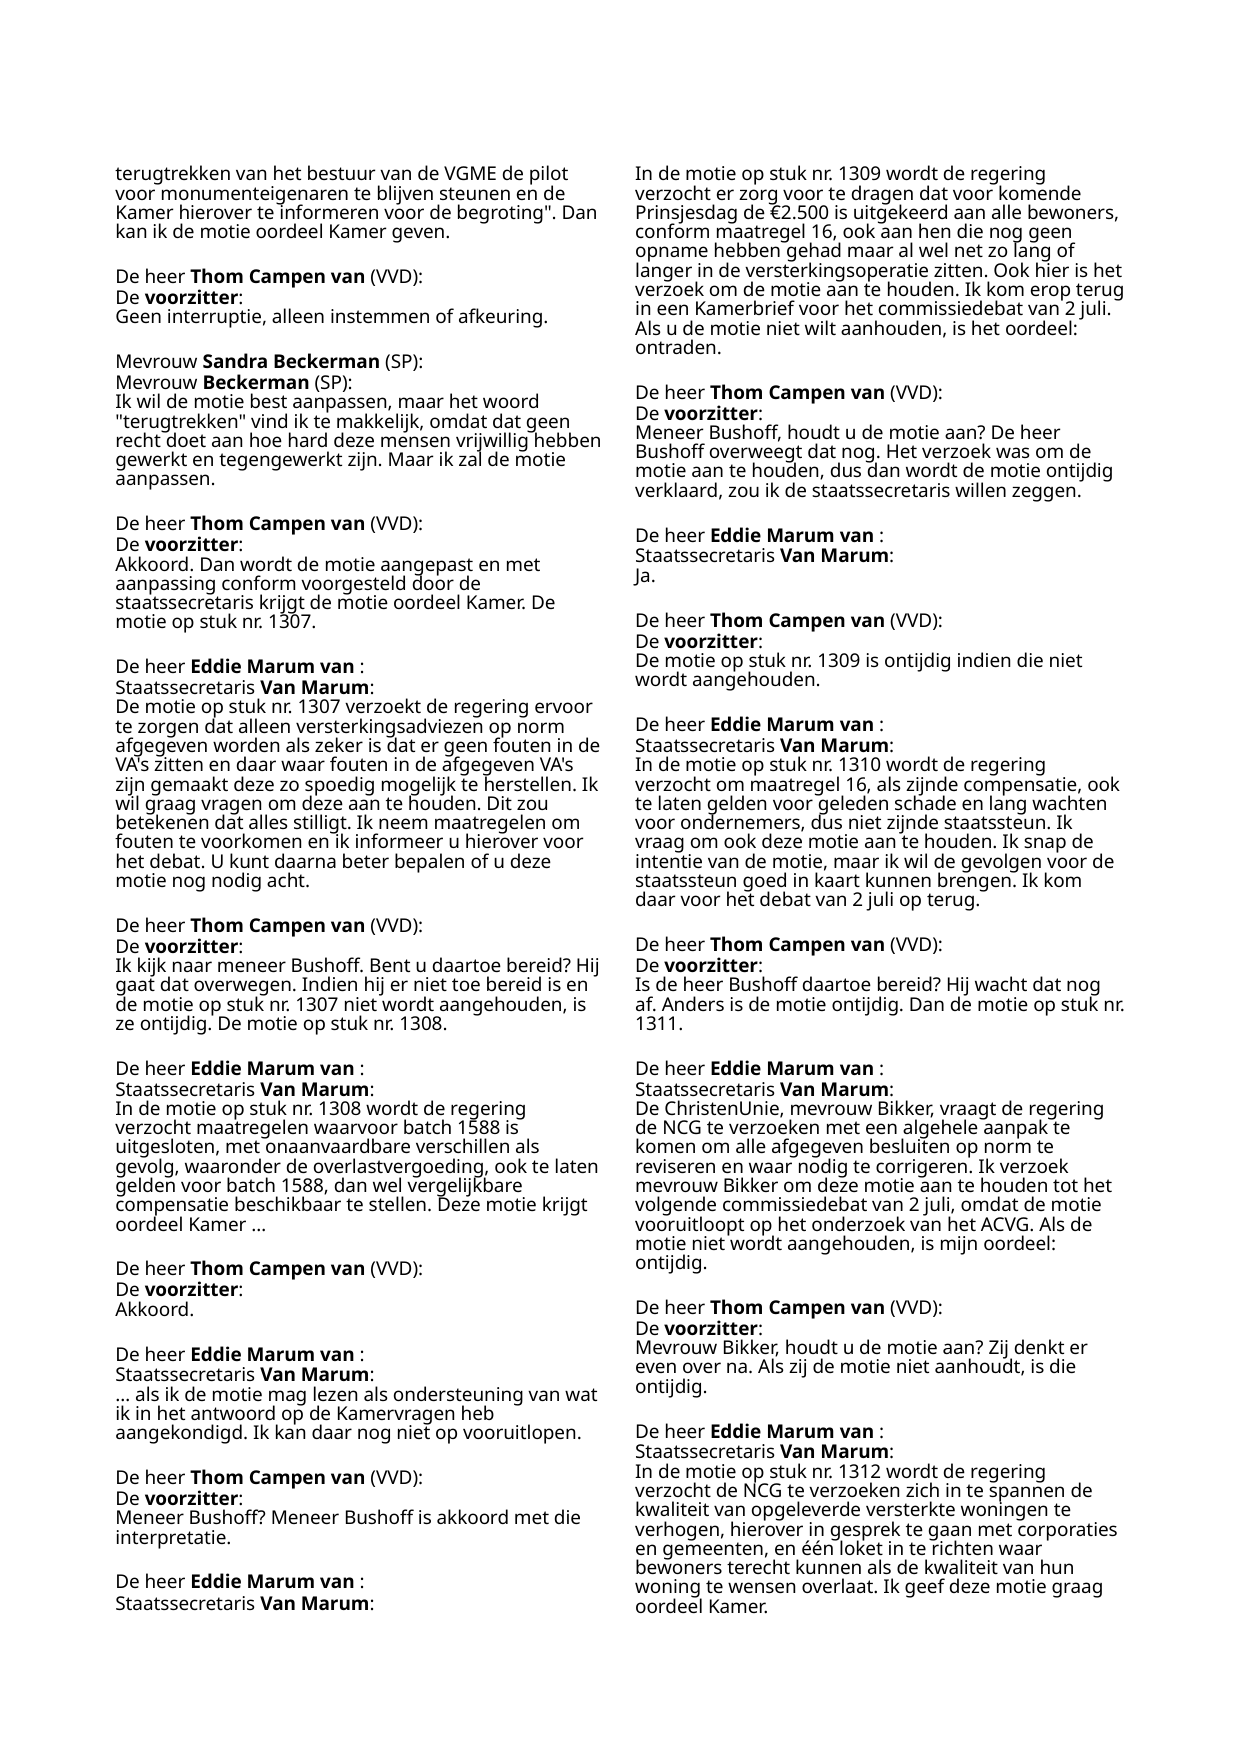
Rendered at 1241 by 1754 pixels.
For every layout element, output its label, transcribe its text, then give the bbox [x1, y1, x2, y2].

text De heer Thom Campen van (VVD): [115, 1256, 605, 1281]
text Ik wil de motie best aanpassen, maar het woord "terugtrekken" vind ik te makkelijk, omdat dat geen recht doet aan hoe hard deze mensen vrijwillig hebben gewerkt en tegengewerkt zijn. Maar ik zal de motie aanpassen. [115, 393, 605, 490]
text In de motie op stuk nr. 1309 wordt de regering verzocht er zorg voor te dragen dat voor komende Prinsjesdag de €2.500 is uitgekeerd aan alle bewoners, conform maatregel 16, ook aan hen die nog geen opname hebben gehad maar al wel net zo lang of langer in de versterkingsoperatie zitten. Ook hier is het verzoek om de motie aan te houden. Ik kom erop terug in een Kamerbrief voor het commissiedebat van 2 juli. Als u de motie niet wilt aanhouden, is het oordeel: ontraden. [635, 165, 1125, 358]
text terugtrekken van het bestuur van de VGME de pilot voor monumenteigenaren te blijven steunen en de Kamer hierover te informeren voor de begroting". Dan kan ik de motie oordeel Kamer geven. [115, 165, 605, 242]
text De voorzitter: [115, 1281, 605, 1301]
text De heer Thom Campen van (VVD): [635, 379, 1125, 404]
text Mevrouw Sandra Beckerman (SP): [115, 348, 605, 374]
text Staatssecretaris Van Marum: [635, 1443, 1125, 1463]
text De heer Eddie Marum van : [115, 1341, 605, 1366]
text Ja. [635, 567, 1125, 586]
text De heer Eddie Marum van : [635, 1055, 1125, 1081]
text De heer Thom Campen van (VVD): [115, 263, 605, 289]
text De voorzitter: [115, 289, 605, 308]
text De heer Thom Campen van (VVD): [635, 931, 1125, 957]
text De voorzitter: [635, 1320, 1125, 1339]
text De heer Eddie Marum van : [635, 522, 1125, 547]
text De heer Thom Campen van (VVD): [115, 912, 605, 938]
text Is de heer Bushoff daartoe bereid? Hij wacht dat nog af. Anders is de motie ontijdig. Dan de motie op stuk nr. 1311. [635, 976, 1125, 1034]
text De motie op stuk nr. 1307 verzoekt de regering ervoor te zorgen dat alleen versterkingsadviezen op norm afgegeven worden als zeker is dat er geen fouten in de VA's zitten en daar waar fouten in de afgegeven VA's zijn gemaakt deze zo spoedig mogelijk te herstellen. Ik wil graag vragen om deze aan te houden. Dit zou betekenen dat alles stilligt. Ik neem maatregelen om fouten te voorkomen en ik informeer u hierover voor het debat. U kunt daarna beter bepalen of u deze motie nog nodig acht. [115, 698, 605, 891]
text De heer Eddie Marum van : [115, 1569, 605, 1594]
text In de motie op stuk nr. 1308 wordt de regering verzocht maatregelen waarvoor batch 1588 is uitgesloten, met onaanvaardbare verschillen als gevolg, waaronder de overlastvergoeding, ook te laten gelden voor batch 1588, dan wel vergelijkbare compensatie beschikbaar te stellen. Deze motie krijgt oordeel Kamer … [115, 1100, 605, 1235]
text Meneer Bushoff, houdt u de motie aan? De heer Bushoff overweegt dat nog. Het verzoek was om de motie aan te houden, dus dan wordt de motie ontijdig verklaard, zou ik de staatssecretaris willen zeggen. [635, 424, 1125, 501]
text Akkoord. Dan wordt de motie aangepast en met aanpassing conform voorgesteld door de staatssecretaris krijgt de motie oordeel Kamer. De motie op stuk nr. 1307. [115, 556, 605, 633]
text Staatssecretaris Van Marum: [115, 1081, 605, 1100]
text De voorzitter: [115, 1490, 605, 1509]
text De voorzitter: [115, 938, 605, 957]
text De heer Eddie Marum van : [635, 1418, 1125, 1443]
text Meneer Bushoff? Meneer Bushoff is akkoord met die interpretatie. [115, 1509, 605, 1548]
text Staatssecretaris Van Marum: [115, 1594, 605, 1614]
text De heer Thom Campen van (VVD): [635, 1294, 1125, 1320]
text De heer Thom Campen van (VVD): [115, 511, 605, 536]
text De heer Thom Campen van (VVD): [115, 1464, 605, 1490]
text De heer Eddie Marum van : [115, 1055, 605, 1081]
text De heer Thom Campen van (VVD): [635, 607, 1125, 633]
text Ik kijk naar meneer Bushoff. Bent u daartoe bereid? Hij gaat dat overwegen. Indien hij er niet toe bereid is en de motie op stuk nr. 1307 niet wordt aangehouden, is ze ontijdig. De motie op stuk nr. 1308. [115, 957, 605, 1034]
text De voorzitter: [635, 957, 1125, 976]
text De voorzitter: [635, 404, 1125, 424]
text De voorzitter: [115, 536, 605, 556]
text Mevrouw Bikker, houdt u de motie aan? Zij denkt er even over na. Als zij de motie niet aanhoudt, is die ontijdig. [635, 1339, 1125, 1397]
text In de motie op stuk nr. 1310 wordt de regering verzocht om maatregel 16, als zijnde compensatie, ook te laten gelden voor geleden schade en lang wachten voor ondernemers, dus niet zijnde staatssteun. Ik vraag om ook deze motie aan te houden. Ik snap de intentie van de motie, maar ik wil de gevolgen voor de staatssteun goed in kaart kunnen brengen. Ik kom daar voor het debat van 2 juli op terug. [635, 756, 1125, 910]
text Staatssecretaris Van Marum: [635, 1081, 1125, 1100]
text … als ik de motie mag lezen als ondersteuning van wat ik in het antwoord op de Kamervragen heb aangekondigd. Ik kan daar nog niet op vooruitlopen. [115, 1386, 605, 1443]
text De voorzitter: [635, 633, 1125, 652]
text Geen interruptie, alleen instemmen of afkeuring. [115, 308, 605, 327]
text De motie op stuk nr. 1309 is ontijdig indien die niet wordt aangehouden. [635, 652, 1125, 690]
text Mevrouw Beckerman (SP): [115, 374, 605, 393]
text Akkoord. [115, 1301, 605, 1320]
text De ChristenUnie, mevrouw Bikker, vraagt de regering de NCG te verzoeken met een algehele aanpak te komen om alle afgegeven besluiten op norm te reviseren en waar nodig te corrigeren. Ik verzoek mevrouw Bikker om deze motie aan te houden tot het volgende commissiedebat van 2 juli, omdat de motie vooruitloopt op het onderzoek van het ACVG. Als de motie niet wordt aangehouden, is mijn oordeel: ontijdig. [635, 1100, 1125, 1273]
text Staatssecretaris Van Marum: [635, 547, 1125, 567]
text Staatssecretaris Van Marum: [115, 1366, 605, 1386]
text Staatssecretaris Van Marum: [115, 679, 605, 698]
text De heer Eddie Marum van : [115, 653, 605, 679]
text In de motie op stuk nr. 1312 wordt de regering verzocht de NCG te verzoeken zich in te spannen de kwaliteit van opgeleverde versterkte woningen te verhogen, hierover in gesprek te gaan met corporaties en gemeenten, en één loket in te richten waar bewoners terecht kunnen als de kwaliteit van hun woning te wensen overlaat. Ik geef deze motie graag oordeel Kamer. [635, 1463, 1125, 1617]
text Staatssecretaris Van Marum: [635, 737, 1125, 756]
text De heer Eddie Marum van : [635, 711, 1125, 737]
